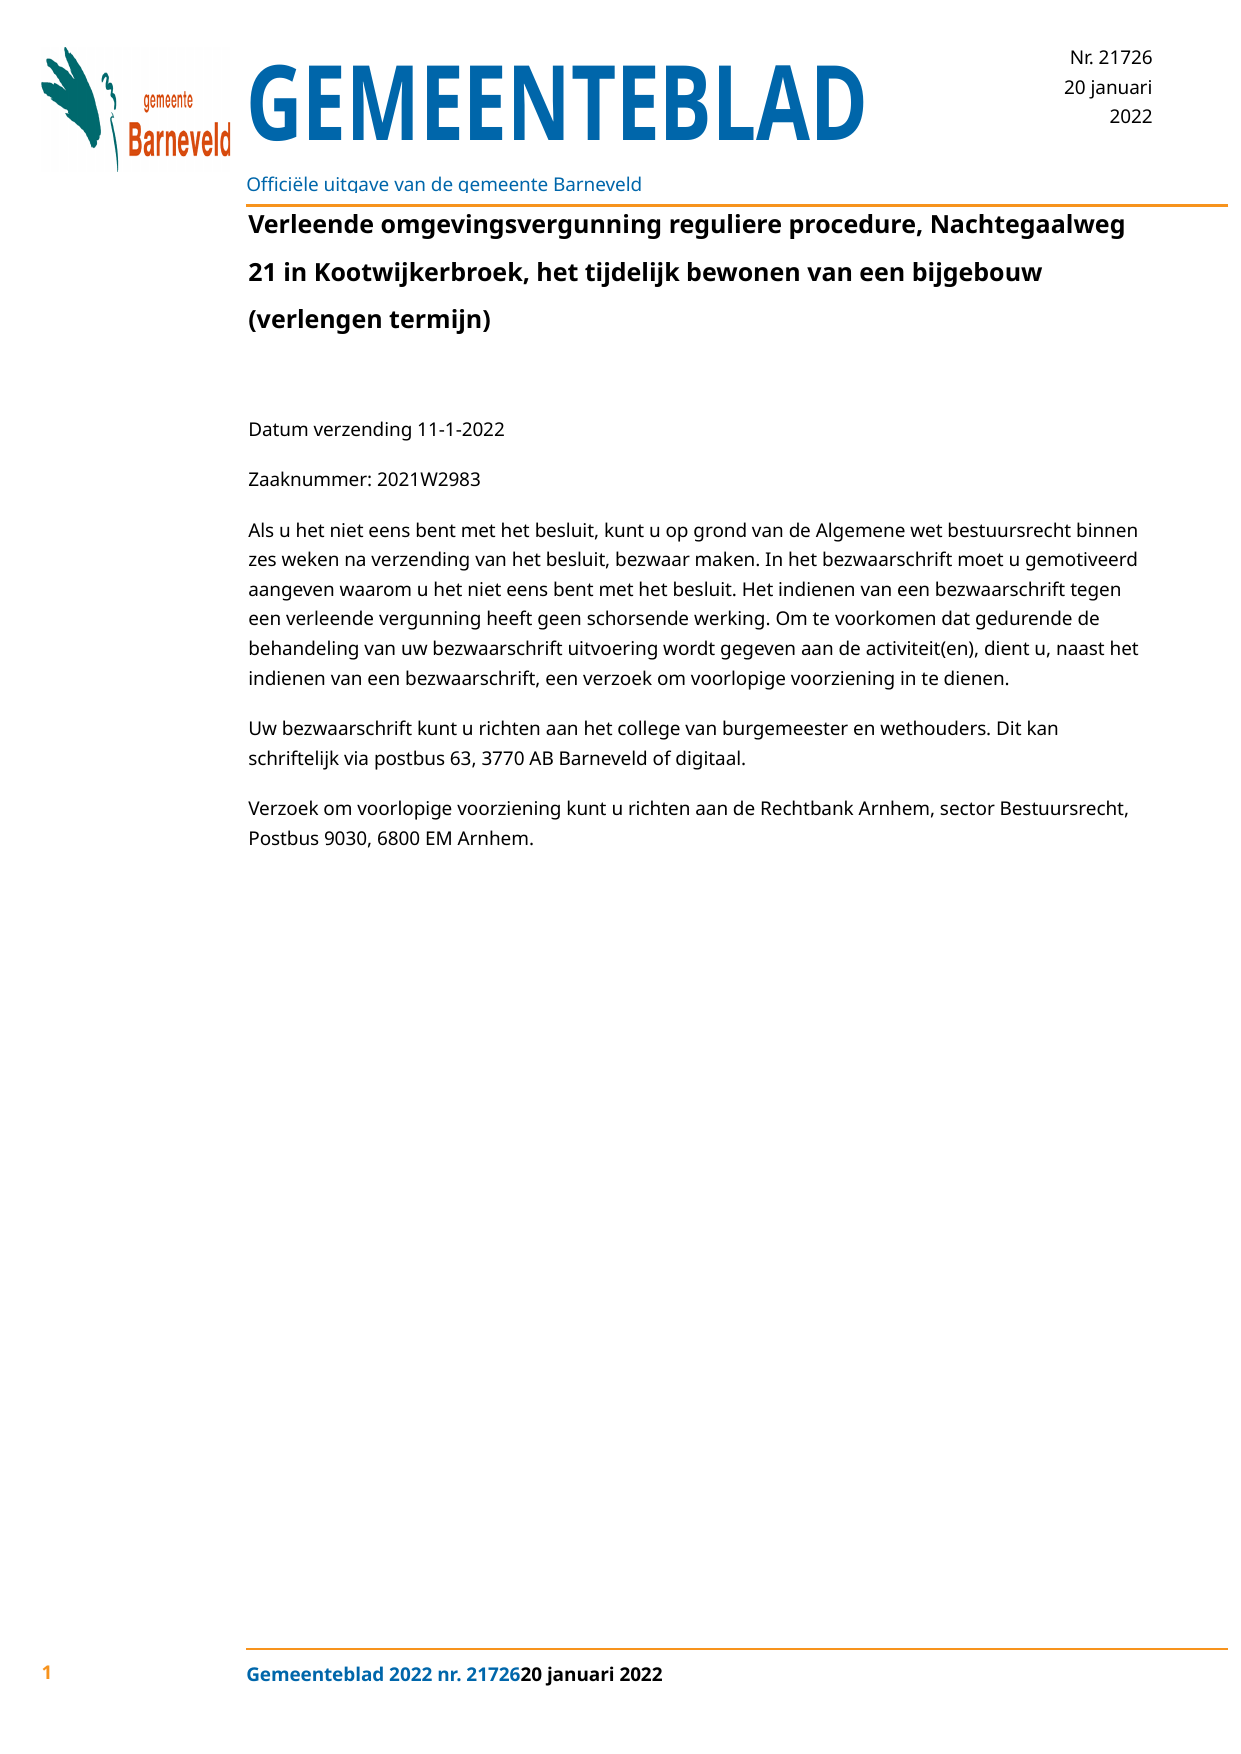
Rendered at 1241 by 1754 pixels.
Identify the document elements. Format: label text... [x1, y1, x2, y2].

text Uw bezwaarschrift kunt u richten aan het college van burgemeester en wethouders. Dit kan schriftelijk via postbus 63, 3770 AB Barneveld of digitaal. [248, 715, 1152, 770]
text Zaaknummer: 2021W2983 [248, 466, 1152, 492]
text Als u het niet eens bent met het besluit, kunt u op grond van de Algemene wet bestuursrecht binnen zes weken na verzending van het besluit, bezwaar maken. In het bezwaarschrift moet u gemotiveerd aangeven waarom u het niet eens bent met het besluit. Het indienen van een bezwaarschrift tegen een verleende vergunning heeft geen schorsende werking. Om te voorkomen dat gedurende de behandeling van uw bezwaarschrift uitvoering wordt gegeven aan de activiteit(en), dient u, naast het indienen van een bezwaarschrift, een verzoek om voorlopige voorziening in te dienen. [248, 517, 1152, 690]
text Verleende omgevingsvergunning reguliere procedure, Nachtegaalweg 21 in Kootwijkerbroek, het tijdelijk bewonen van een bijgebouw (verlengen termijn) [248, 207, 1152, 336]
picture [41, 47, 231, 172]
text Datum verzending 11-1-2022 [248, 416, 1152, 442]
text Verzoek om voorlopige voorziening kunt u richten aan de Rechtbank Arnhem, sector Bestuursrecht, Postbus 9030, 6800 EM Arnhem. [248, 795, 1152, 850]
